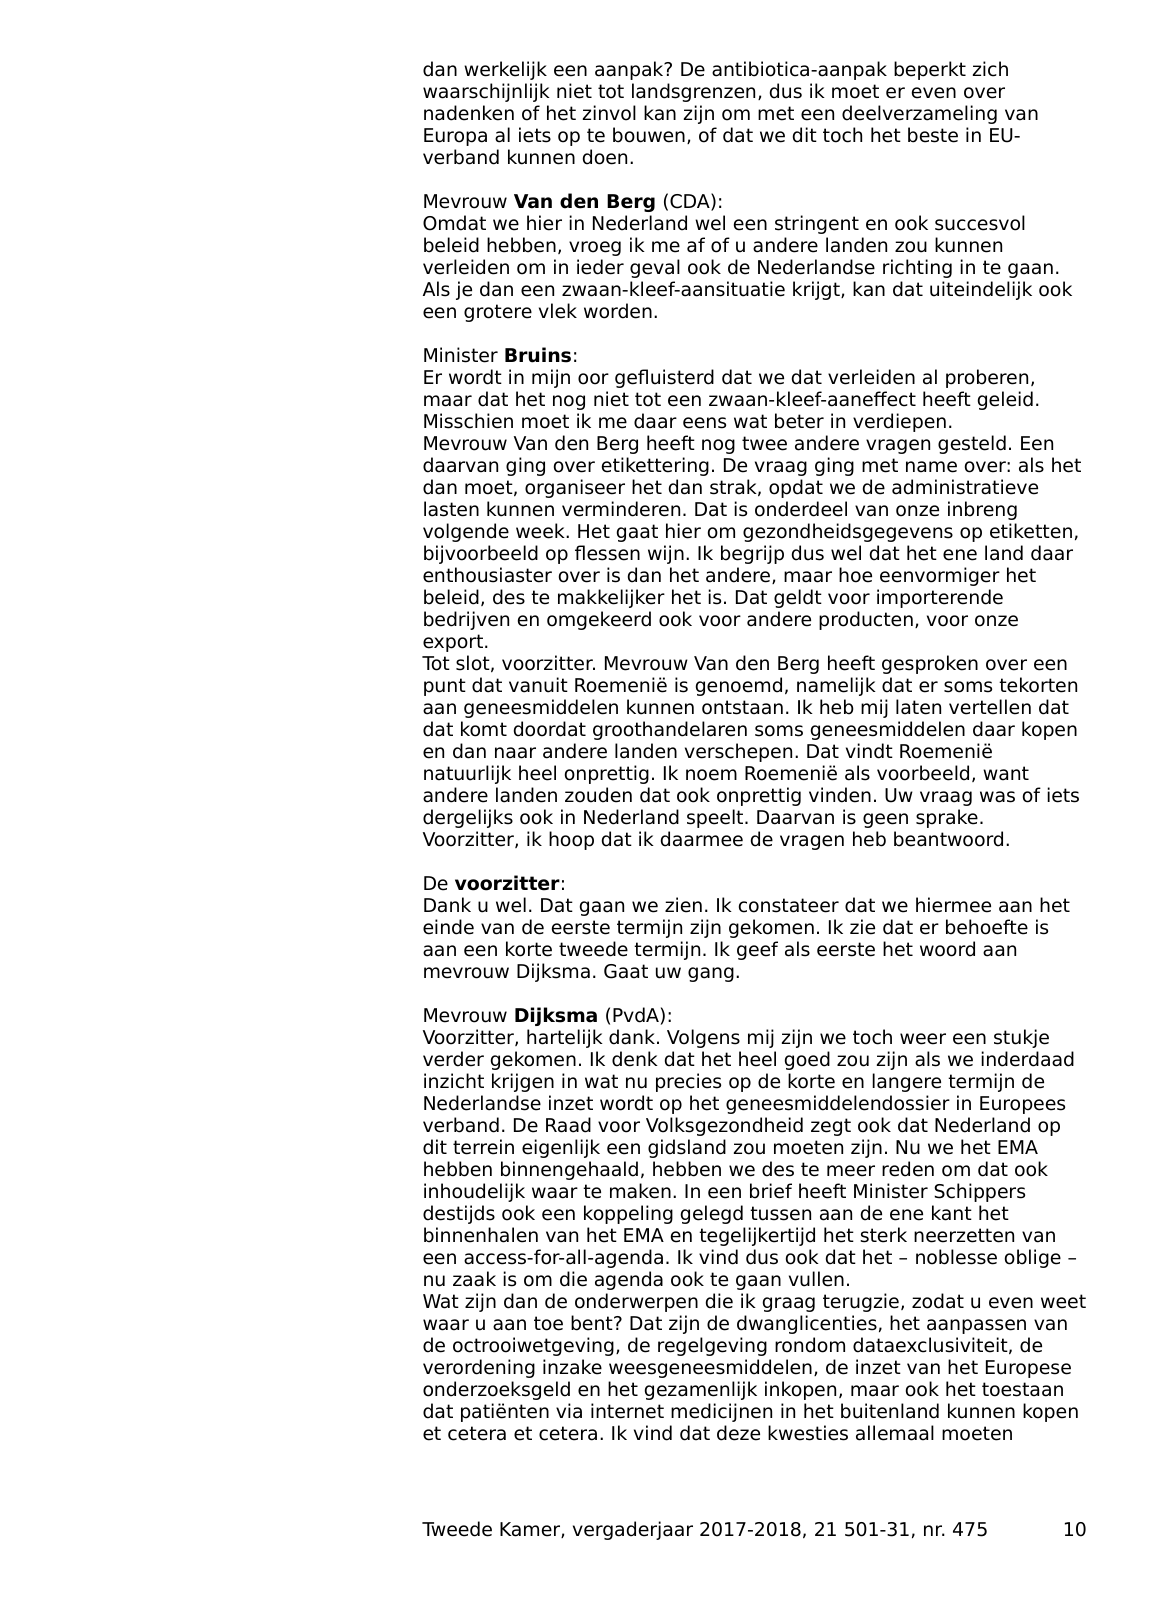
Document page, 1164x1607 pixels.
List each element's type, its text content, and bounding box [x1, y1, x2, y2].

text dan werkelijk een aanpak? De antibiotica-aanpak beperkt zich waarschijnlijk niet tot landsgrenzen, dus ik moet er even over nadenken of het zinvol kan zijn om met een deelverzameling van Europa al iets op te bouwen, of dat we dit toch het beste in EU-verband kunnen doen. [422, 59, 1087, 169]
text Mevrouw Van den Berg heeft nog twee andere vragen gesteld. Een daarvan ging over etikettering. De vraag ging met name over: als het dan moet, organiseer het dan strak, opdat we de administratieve lasten kunnen verminderen. Dat is onderdeel van onze inbreng volgende week. Het gaat hier om gezondheidsgegevens op etiketten, bijvoorbeeld op flessen wijn. Ik begrijp dus wel dat het ene land daar enthousiaster over is dan het andere, maar hoe eenvormiger het beleid, des te makkelijker het is. Dat geldt voor importerende bedrijven en omgekeerd ook voor andere producten, voor onze export. [422, 433, 1087, 653]
text Dank u wel. Dat gaan we zien. Ik constateer dat we hiermee aan het einde van de eerste termijn zijn gekomen. Ik zie dat er behoefte is aan een korte tweede termijn. Ik geef als eerste het woord aan mevrouw Dijksma. Gaat uw gang. [422, 895, 1087, 983]
text Tot slot, voorzitter. Mevrouw Van den Berg heeft gesproken over een punt dat vanuit Roemenië is genoemd, namelijk dat er soms tekorten aan geneesmiddelen kunnen ontstaan. Ik heb mij laten vertellen dat dat komt doordat groothandelaren soms geneesmiddelen daar kopen en dan naar andere landen verschepen. Dat vindt Roemenië natuurlijk heel onprettig. Ik noem Roemenië als voorbeeld, want andere landen zouden dat ook onprettig vinden. Uw vraag was of iets dergelijks ook in Nederland speelt. Daarvan is geen sprake. [422, 653, 1087, 829]
text Mevrouw Dijksma (PvdA): [422, 1005, 1087, 1027]
text Omdat we hier in Nederland wel een stringent en ook succesvol beleid hebben, vroeg ik me af of u andere landen zou kunnen verleiden om in ieder geval ook de Nederlandse richting in te gaan. Als je dan een zwaan-kleef-aansituatie krijgt, kan dat uiteindelijk ook een grotere vlek worden. [422, 213, 1087, 323]
text Mevrouw Van den Berg (CDA): [422, 191, 1087, 213]
text De voorzitter: [422, 873, 1087, 895]
text Er wordt in mijn oor gefluisterd dat we dat verleiden al proberen, maar dat het nog niet tot een zwaan-kleef-aaneffect heeft geleid. Misschien moet ik me daar eens wat beter in verdiepen. [422, 367, 1087, 433]
text Voorzitter, ik hoop dat ik daarmee de vragen heb beantwoord. [422, 829, 1087, 851]
text Minister Bruins: [422, 345, 1087, 367]
text Voorzitter, hartelijk dank. Volgens mij zijn we toch weer een stukje verder gekomen. Ik denk dat het heel goed zou zijn als we inderdaad inzicht krijgen in wat nu precies op de korte en langere termijn de Nederlandse inzet wordt op het geneesmiddelendossier in Europees verband. De Raad voor Volksgezondheid zegt ook dat Nederland op dit terrein eigenlijk een gidsland zou moeten zijn. Nu we het EMA hebben binnengehaald, hebben we des te meer reden om dat ook inhoudelijk waar te maken. In een brief heeft Minister Schippers destijds ook een koppeling gelegd tussen aan de ene kant het binnenhalen van het EMA en tegelijkertijd het sterk neerzetten van een access-for-all-agenda. Ik vind dus ook dat het – noblesse oblige – nu zaak is om die agenda ook te gaan vullen. [422, 1027, 1087, 1291]
text Wat zijn dan de onderwerpen die ik graag terugzie, zodat u even weet waar u aan toe bent? Dat zijn de dwanglicenties, het aanpassen van de octrooiwetgeving, de regelgeving rondom dataexclusiviteit, de verordening inzake weesgeneesmiddelen, de inzet van het Europese onderzoeksgeld en het gezamenlijk inkopen, maar ook het toestaan dat patiënten via internet medicijnen in het buitenland kunnen kopen et cetera et cetera. Ik vind dat deze kwesties allemaal moeten [422, 1291, 1087, 1444]
